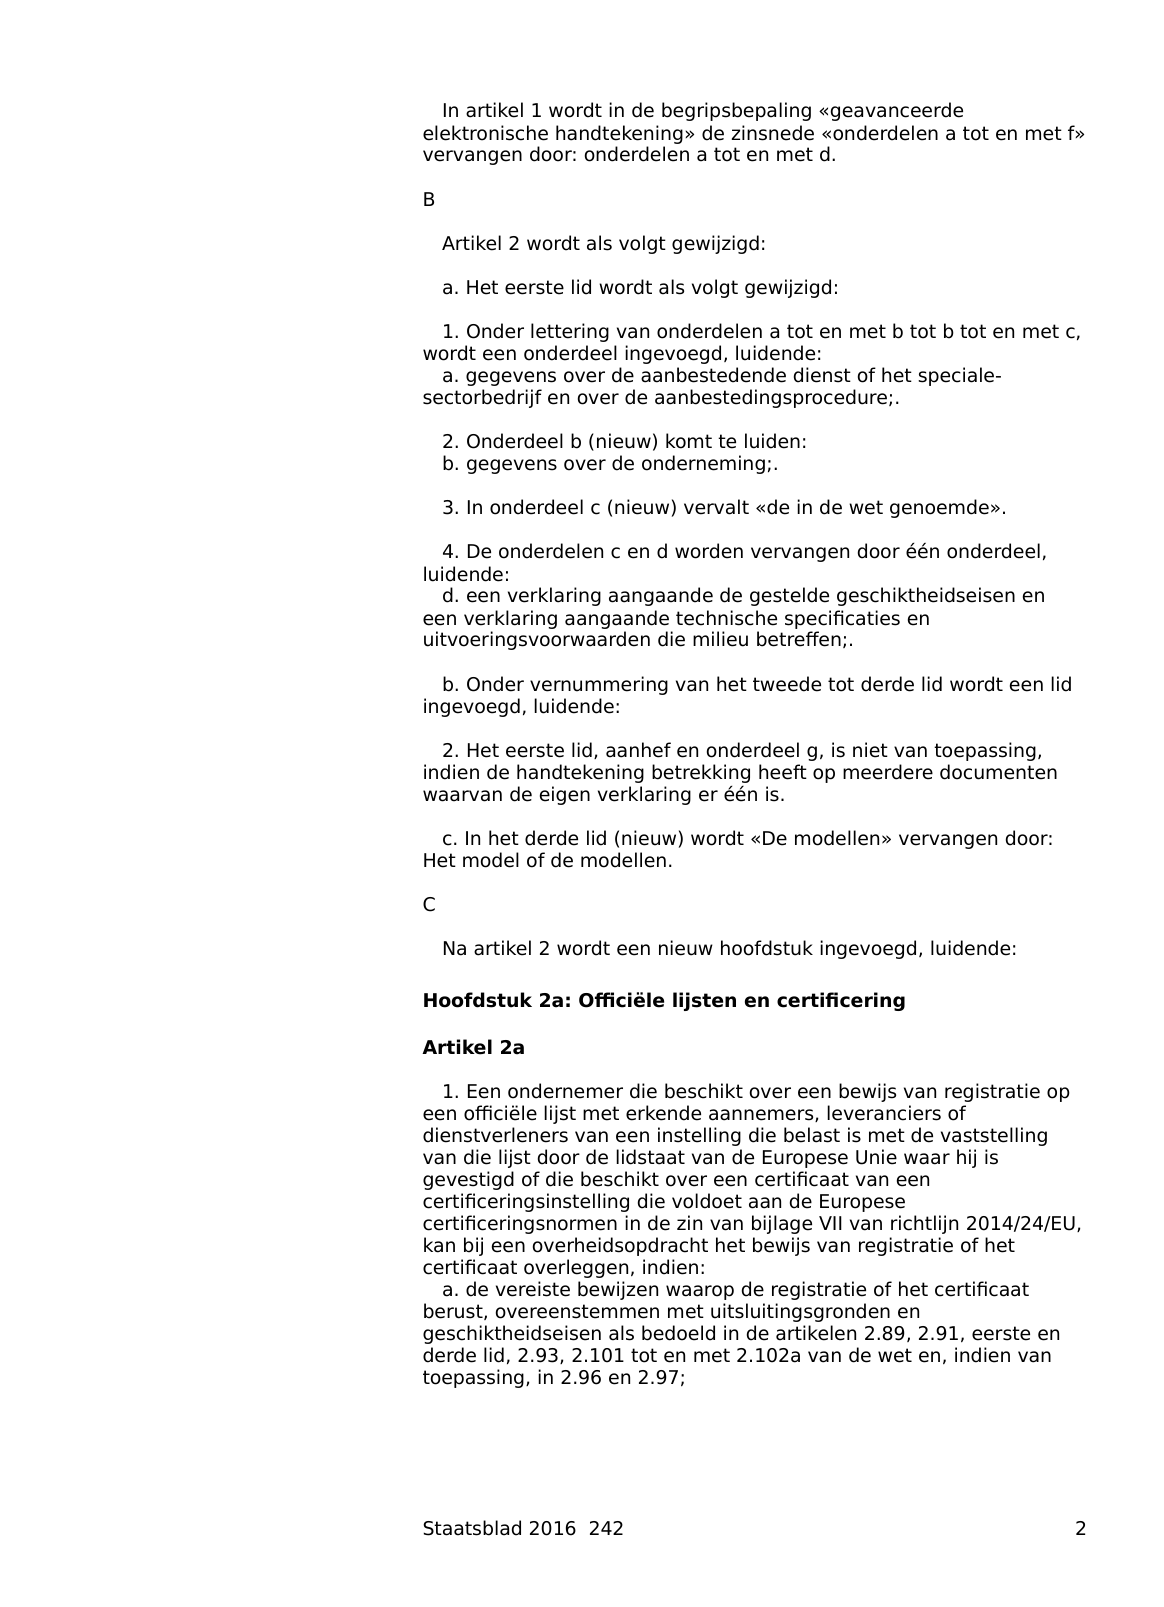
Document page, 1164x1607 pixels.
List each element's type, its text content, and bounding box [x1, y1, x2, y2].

text 2. Onderdeel b (nieuw) komt te luiden: [422, 431, 1087, 453]
text 1. Onder lettering van onderdelen a tot en met b tot b tot en met c, wordt een onderdeel ingevoegd, luidende: [422, 321, 1087, 365]
text c. In het derde lid (nieuw) wordt «De modellen» vervangen door: Het model of de modellen. [422, 828, 1087, 872]
text C [422, 894, 1087, 916]
text 4. De onderdelen c en d worden vervangen door één onderdeel, luidende: [422, 541, 1087, 585]
text In artikel 1 wordt in de begripsbepaling «geavanceerde elektronische handtekening» de zinsnede «onderdelen a tot en met f» vervangen door: onderdelen a tot en met d. [422, 100, 1087, 166]
text d. een verklaring aangaande de gestelde geschiktheidseisen en een verklaring aangaande technische specificaties en uitvoeringsvoorwaarden die milieu betreffen;. [422, 585, 1087, 651]
text 2. Het eerste lid, aanhef en onderdeel g, is niet van toepassing, indien de handtekening betrekking heeft op meerdere documenten waarvan de eigen verklaring er één is. [422, 740, 1087, 806]
text a. Het eerste lid wordt als volgt gewijzigd: [422, 277, 1087, 299]
text B [422, 188, 1087, 211]
text b. gegevens over de onderneming;. [422, 453, 1087, 475]
text a. gegevens over de aanbestedende dienst of het speciale-sectorbedrijf en over de aanbestedingsprocedure;. [422, 365, 1087, 409]
subtitle Artikel 2a [422, 1037, 1087, 1059]
text 3. In onderdeel c (nieuw) vervalt «de in de wet genoemde». [422, 497, 1087, 519]
text Artikel 2 wordt als volgt gewijzigd: [422, 233, 1087, 255]
text Na artikel 2 wordt een nieuw hoofdstuk ingevoegd, luidende: [422, 938, 1087, 960]
text b. Onder vernummering van het tweede tot derde lid wordt een lid ingevoegd, luidende: [422, 673, 1087, 717]
text a. de vereiste bewijzen waarop de registratie of het certificaat berust, overeenstemmen met uitsluitingsgronden en geschiktheidseisen als bedoeld in de artikelen 2.89, 2.91, eerste en derde lid, 2.93, 2.101 tot en met 2.102a van de wet en, indien van toepassing, in 2.96 en 2.97; [422, 1279, 1087, 1389]
subtitle Hoofdstuk 2a: Officiële lijsten en certificering [422, 990, 1087, 1012]
text 1. Een ondernemer die beschikt over een bewijs van registratie op een officiële lijst met erkende aannemers, leveranciers of dienstverleners van een instelling die belast is met de vaststelling van die lijst door de lidstaat van de Europese Unie waar hij is gevestigd of die beschikt over een certificaat van een certificeringsinstelling die voldoet aan de Europese certificeringsnormen in de zin van bijlage VII van richtlijn 2014/24/EU, kan bij een overheidsopdracht het bewijs van registratie of het certificaat overleggen, indien: [422, 1081, 1087, 1279]
